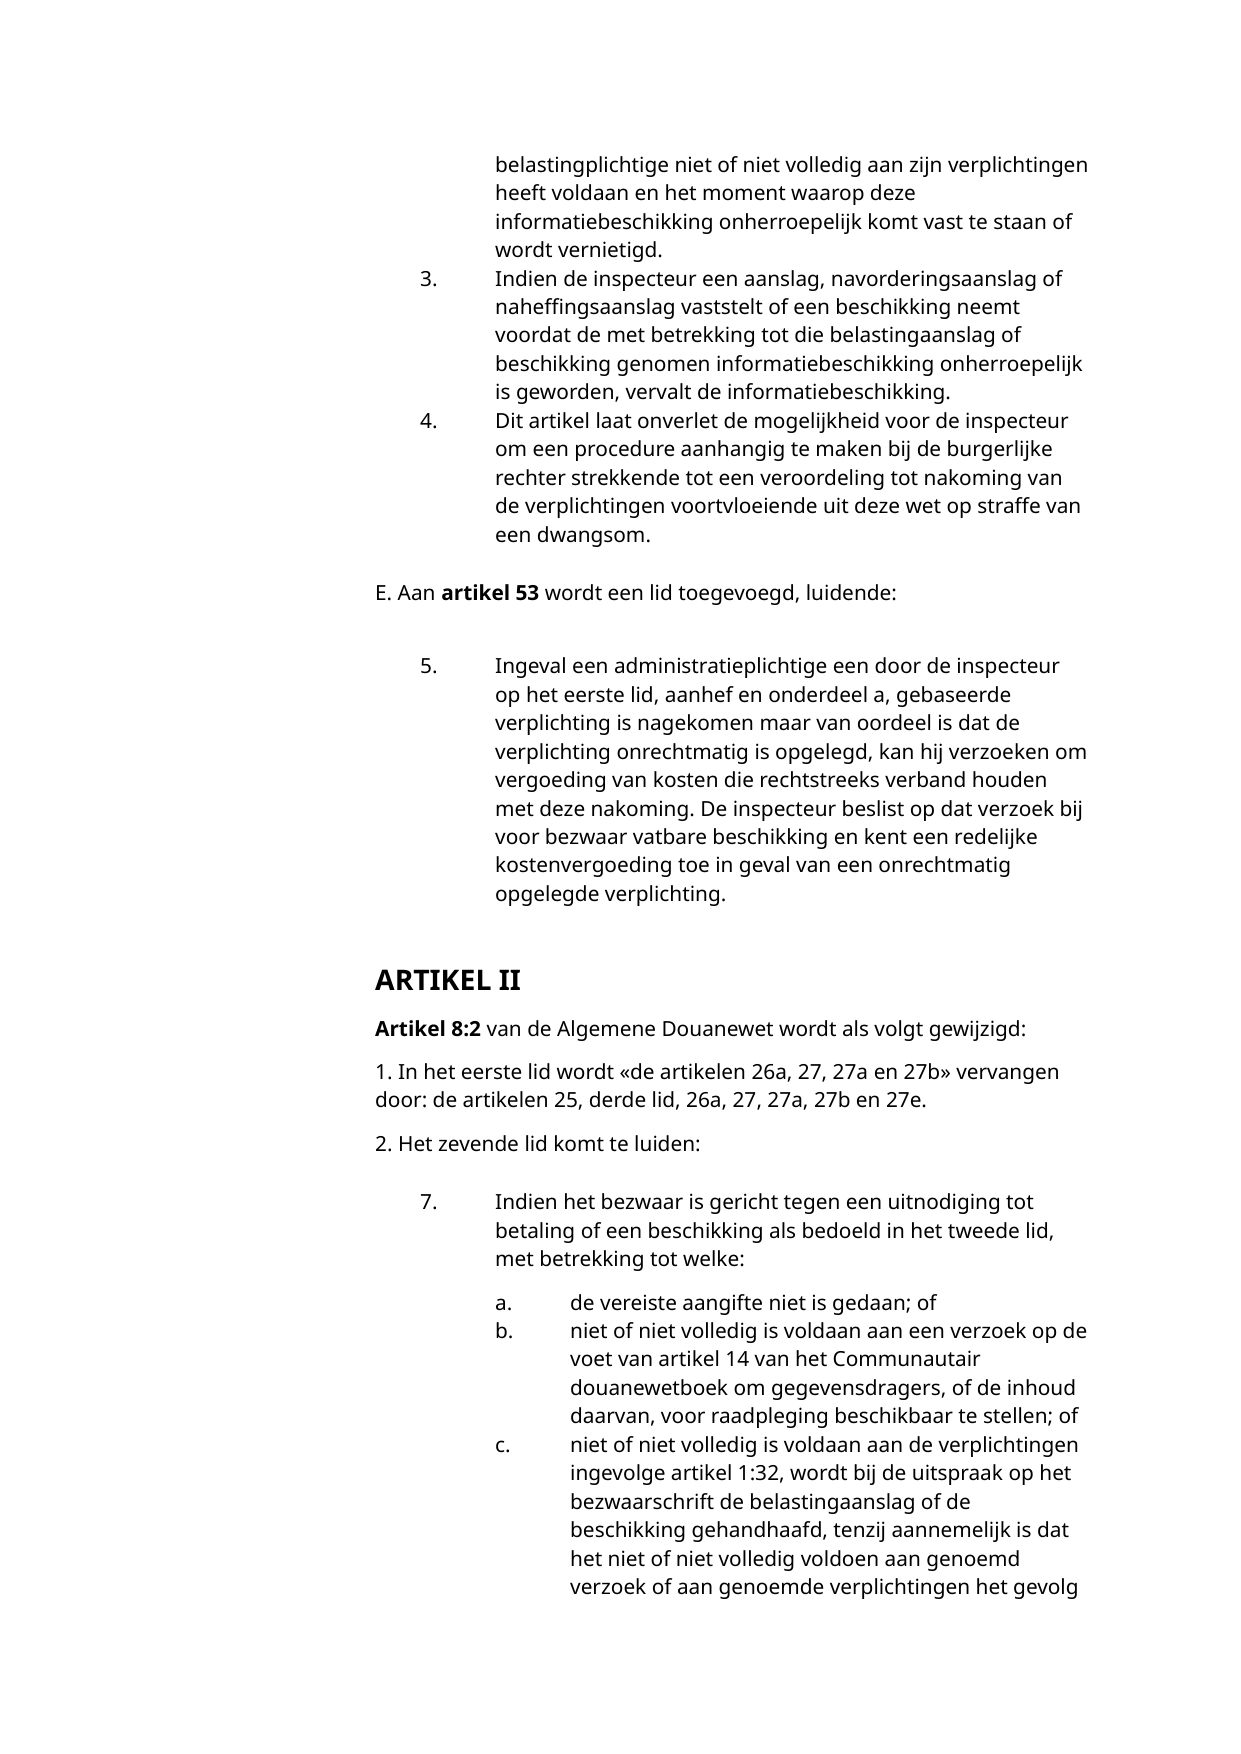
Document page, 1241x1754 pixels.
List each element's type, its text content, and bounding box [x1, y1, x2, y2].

list belastingplichtige niet of niet volledig aan zijn verplichtingen heeft voldaan en het moment waarop deze informatiebeschikking onherroepelijk komt vast te staan of wordt vernietigd. [420, 150, 1090, 264]
list Indien de inspecteur een aanslag, navorderingsaanslag of naheffingsaanslag vaststelt of een beschikking neemt voordat de met betrekking tot die belastingaanslag of beschikking genomen informatiebeschikking onherroepelijk is geworden, vervalt de informatiebeschikking. [420, 264, 1090, 406]
subtitle ARTIKEL II [375, 960, 1090, 999]
list Indien het bezwaar is gericht tegen een uitnodiging tot betaling of een beschikking als bedoeld in het tweede lid, met betrekking tot welke: [420, 1187, 1090, 1273]
list Ingeval een administratieplichtige een door de inspecteur op het eerste lid, aanhef en onderdeel a, gebaseerde verplichting is nagekomen maar van oordeel is dat de verplichting onrechtmatig is opgelegd, kan hij verzoeken om vergoeding van kosten die rechtstreeks verband houden met deze nakoming. De inspecteur beslist op dat verzoek bij voor bezwaar vatbare beschikking en kent een redelijke kostenvergoeding toe in geval van een onrechtmatig opgelegde verplichting. [420, 652, 1090, 907]
text 1. In het eerste lid wordt «de artikelen 26a, 27, 27a en 27b» vervangen door: de artikelen 25, derde lid, 26a, 27, 27a, 27b en 27e. [375, 1057, 1090, 1114]
text Artikel 8:2 van de Algemene Douanewet wordt als volgt gewijzigd: [375, 1014, 1090, 1042]
list niet of niet volledig is voldaan aan de verplichtingen ingevolge artikel 1:32, wordt bij de uitspraak op het bezwaarschrift de belastingaanslag of de beschikking gehandhaafd, tenzij aannemelijk is dat het niet of niet volledig voldoen aan genoemd verzoek of aan genoemde verplichtingen het gevolg [495, 1430, 1090, 1601]
list Dit artikel laat onverlet de mogelijkheid voor de inspecteur om een procedure aanhangig te maken bij de burgerlijke rechter strekkende tot een veroordeling tot nakoming van de verplichtingen voortvloeiende uit deze wet op straffe van een dwangsom. [420, 406, 1090, 548]
text 2. Het zevende lid komt te luiden: [375, 1129, 1090, 1157]
text E. Aan artikel 53 wordt een lid toegevoegd, luidende: [375, 578, 1090, 607]
list niet of niet volledig is voldaan aan een verzoek op de voet van artikel 14 van het Communautair douanewetboek om gegevensdragers, of de inhoud daarvan, voor raadpleging beschikbaar te stellen; of [495, 1316, 1090, 1430]
list de vereiste aangifte niet is gedaan; of [495, 1288, 1090, 1316]
